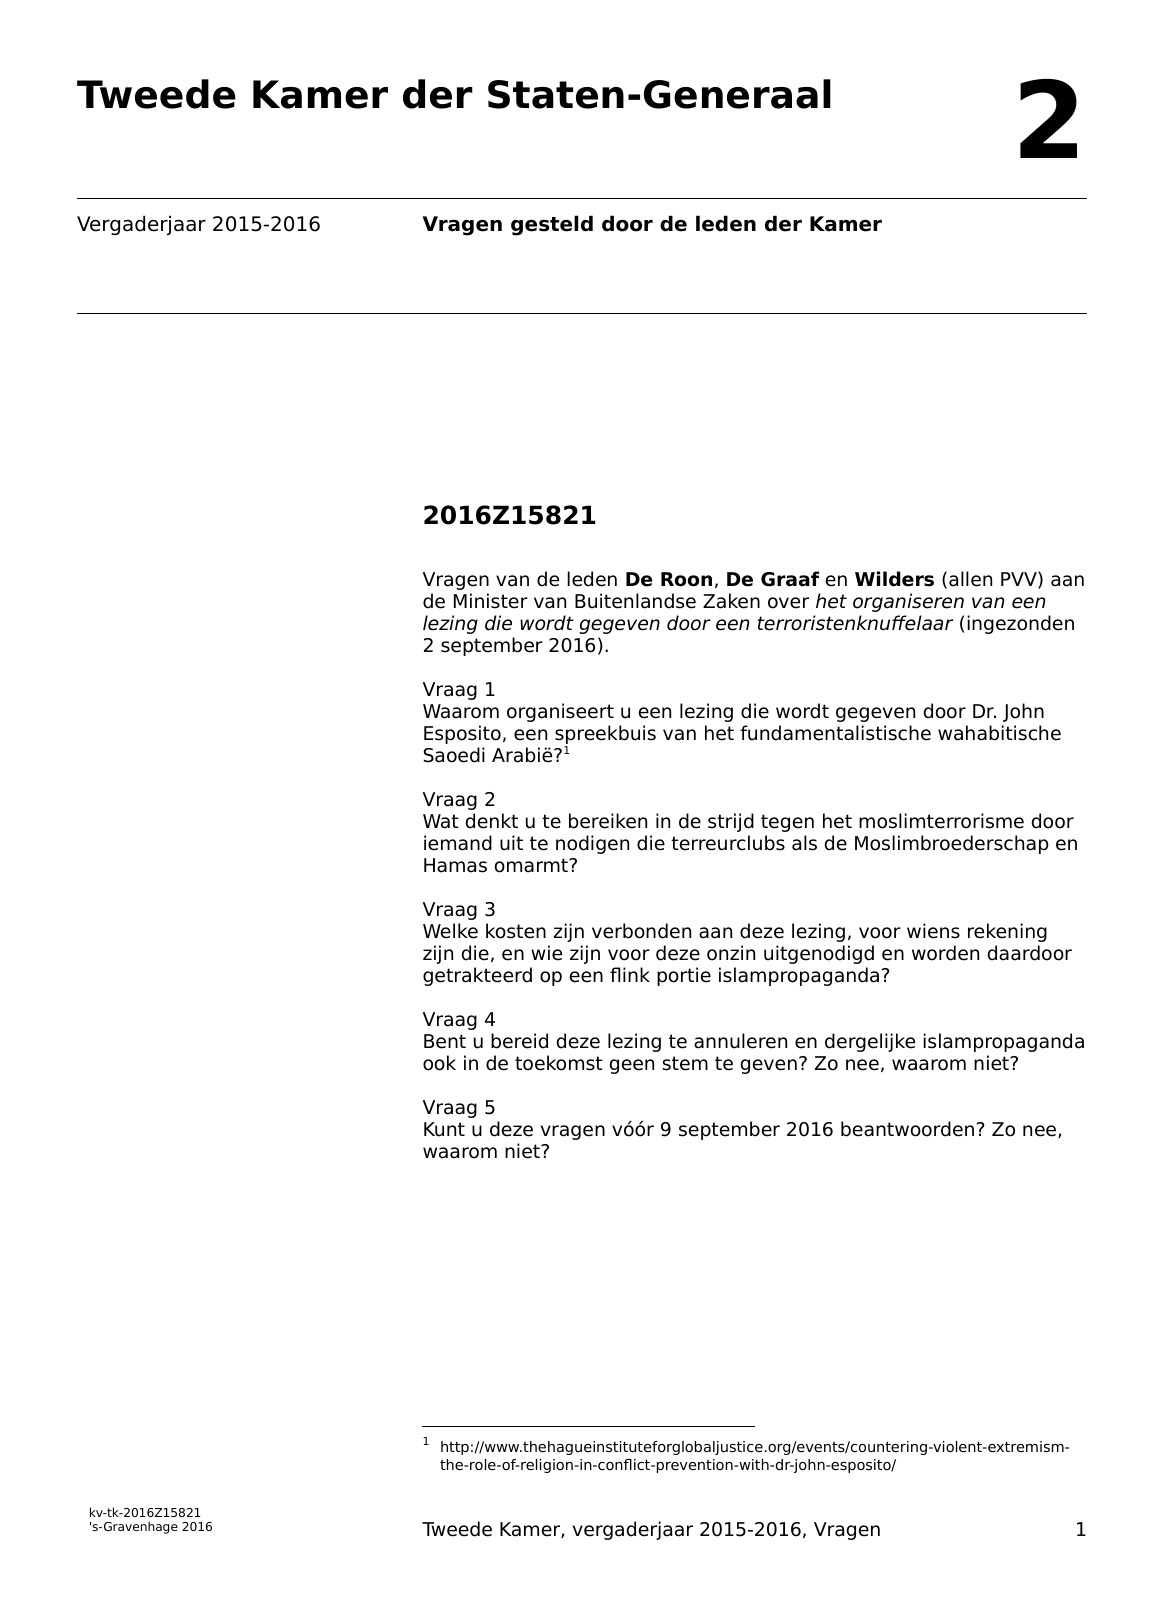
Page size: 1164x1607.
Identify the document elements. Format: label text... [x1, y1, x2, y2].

text Wat denkt u te bereiken in de strijd tegen het moslimterrorisme door iemand uit te nodigen die terreurclubs als de Moslimbroederschap en Hamas omarmt? [422, 811, 1087, 877]
text Vragen van de leden De Roon, De Graaf en Wilders (allen PVV) aan de Minister van Buitenlandse Zaken over het organiseren van een lezing die wordt gegeven door een terroristenknuffelaar (ingezonden 2 september 2016). [422, 569, 1087, 657]
text kv-tk-2016Z15821 [88, 1506, 323, 1520]
table_cell Vragen gesteld door de leden der Kamer [422, 199, 1087, 313]
text Vraag 5 [422, 1097, 1087, 1119]
text Bent u bereid deze lezing te annuleren en dergelijke islampropaganda ook in de toekomst geen stem te geven? Zo nee, waarom niet? [422, 1031, 1087, 1075]
text Vraag 4 [422, 1009, 1087, 1031]
text http://www.thehagueinstituteforglobaljustice.org/events/countering-violent-extremism-the-role-of-religion-in-conflict-prevention-with-dr-john-esposito/ [422, 1435, 1087, 1474]
text Vraag 2 [422, 789, 1087, 811]
text Welke kosten zijn verbonden aan deze lezing, voor wiens rekening zijn die, en wie zijn voor deze onzin uitgenodigd en worden daardoor getrakteerd op een flink portie islampropaganda? [422, 921, 1087, 987]
text 's-Gravenhage 2016 [88, 1520, 323, 1534]
table_header 2 [886, 59, 1087, 198]
text Kunt u deze vragen vóór 9 september 2016 beantwoorden? Zo nee, waarom niet? [422, 1119, 1087, 1163]
table_header Tweede Kamer der Staten-Generaal [77, 59, 886, 198]
table_cell Vergaderjaar 2015-2016 [77, 199, 422, 313]
text Vraag 1 [422, 679, 1087, 701]
text 2016Z15821 [422, 501, 1087, 531]
text Vraag 3 [422, 899, 1087, 921]
text Waarom organiseert u een lezing die wordt gegeven door Dr. John Esposito, een spreekbuis van het fundamentalistische wahabitische Saoedi Arabië? [422, 701, 1087, 767]
